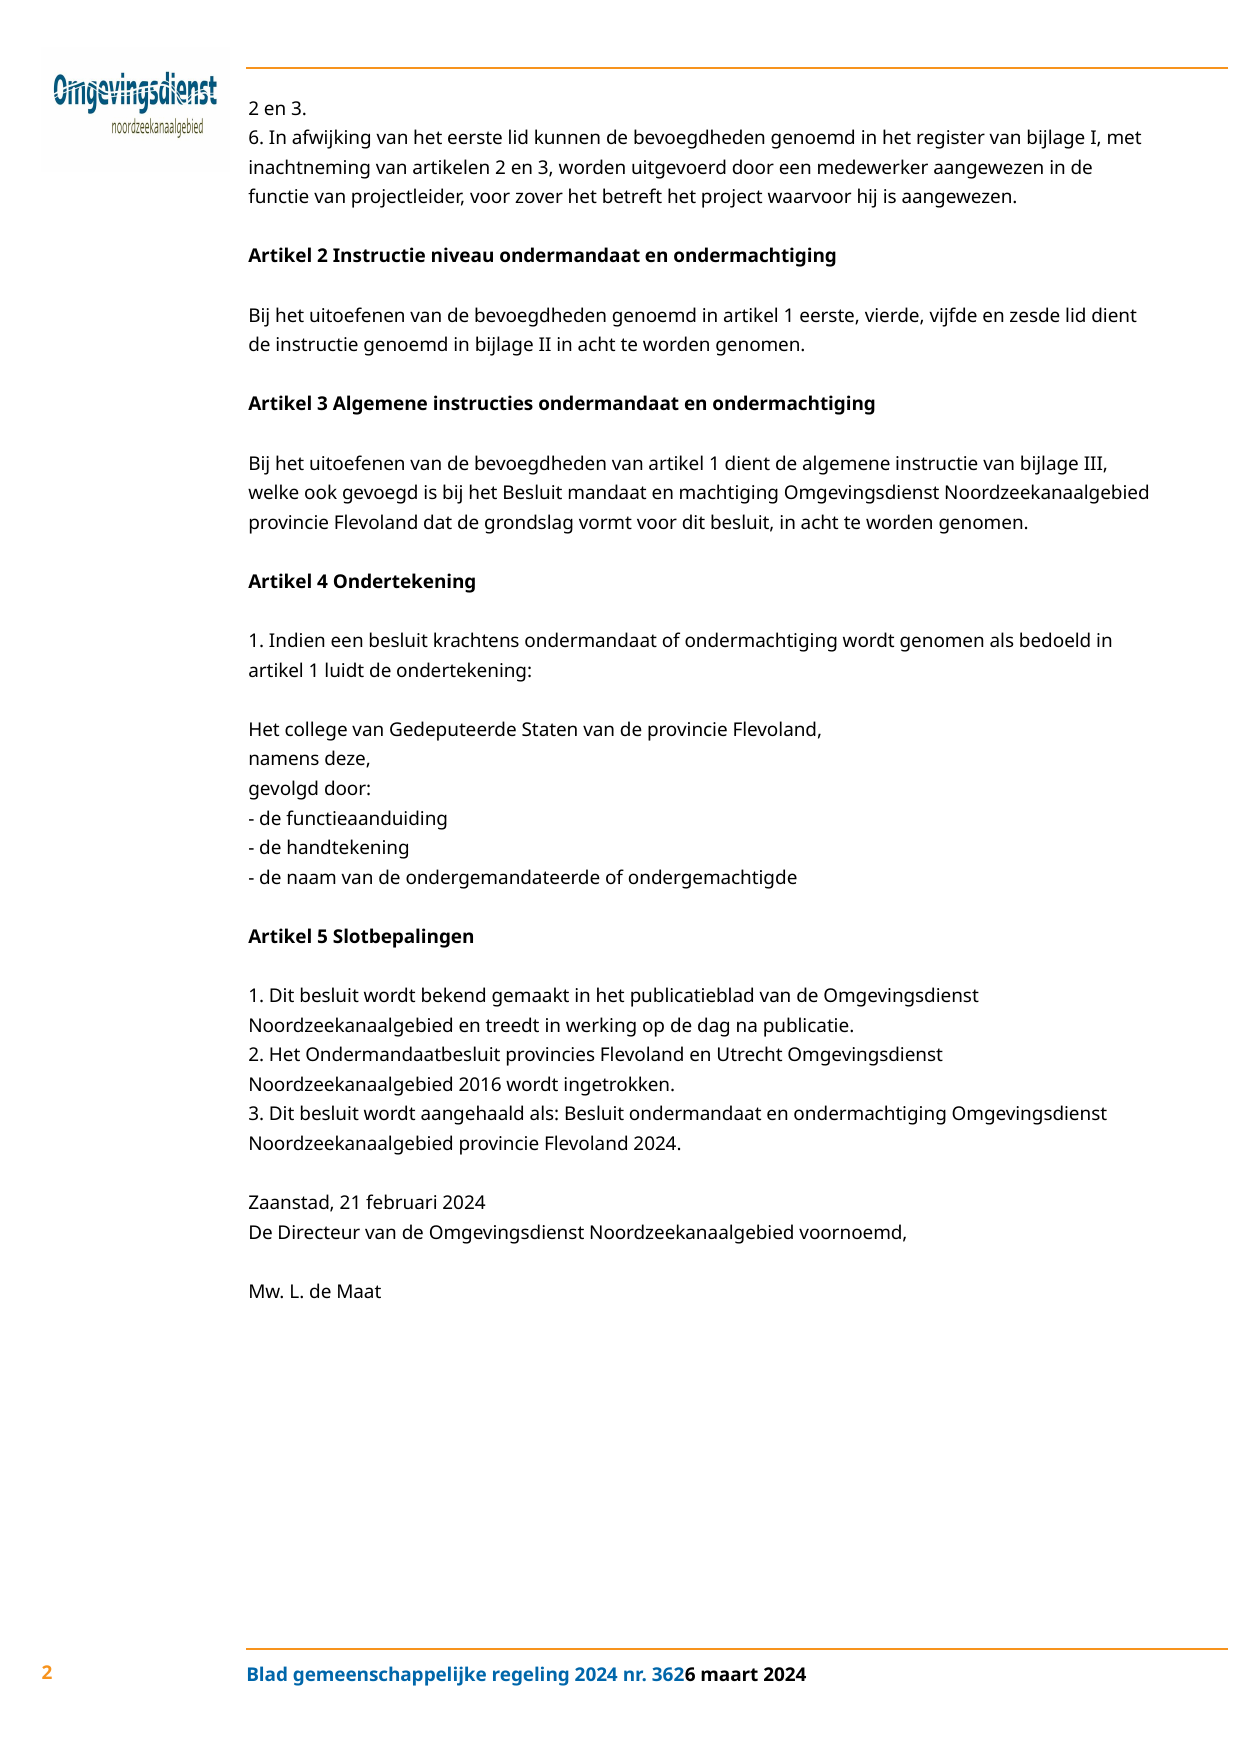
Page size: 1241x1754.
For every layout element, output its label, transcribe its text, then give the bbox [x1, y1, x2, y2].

text 1. Dit besluit wordt bekend gemaakt in het publicatieblad van de Omgevingsdienst Noordzeekanaalgebied en treedt in werking op de dag na publicatie. [248, 982, 1152, 1038]
text Artikel 4 Ondertekening [248, 568, 1152, 594]
text Bij het uitoefenen van de bevoegdheden genoemd in artikel 1 eerste, vierde, vijfde en zesde lid dient de instructie genoemd in bijlage II in acht te worden genomen. [248, 302, 1152, 357]
text gevolgd door: [248, 775, 1152, 801]
text Het college van Gedeputeerde Staten van de provincie Flevoland, [248, 716, 1152, 742]
text 2 en 3. [248, 95, 1152, 121]
text Zaanstad, 21 februari 2024 [248, 1189, 1152, 1215]
text De Directeur van de Omgevingsdienst Noordzeekanaalgebied voornoemd, [248, 1219, 1152, 1245]
text - de functieaanduiding [248, 805, 1152, 831]
text namens deze, [248, 746, 1152, 771]
text 3. Dit besluit wordt aangehaald als: Besluit ondermandaat en ondermachtiging Omgevingsdienst Noordzeekanaalgebied provincie Flevoland 2024. [248, 1101, 1152, 1156]
text Artikel 5 Slotbepalingen [248, 923, 1152, 949]
text 2. Het Ondermandaatbesluit provincies Flevoland en Utrecht Omgevingsdienst Noordzeekanaalgebied 2016 wordt ingetrokken. [248, 1041, 1152, 1097]
text Artikel 3 Algemene instructies ondermandaat en ondermachtiging [248, 391, 1152, 416]
text - de naam van de ondergemandateerde of ondergemachtigde [248, 864, 1152, 890]
text 6. In afwijking van het eerste lid kunnen de bevoegdheden genoemd in het register van bijlage I, met inachtneming van artikelen 2 en 3, worden uitgevoerd door een medewerker aangewezen in de functie van projectleider, voor zover het betreft het project waarvoor hij is aangewezen. [248, 124, 1152, 209]
picture [41, 47, 231, 172]
text 1. Indien een besluit krachtens ondermandaat of ondermachtiging wordt genomen als bedoeld in artikel 1 luidt de ondertekening: [248, 627, 1152, 683]
text Mw. L. de Maat [248, 1278, 1152, 1304]
text Artikel 2 Instructie niveau ondermandaat en ondermachtiging [248, 243, 1152, 268]
text Bij het uitoefenen van de bevoegdheden van artikel 1 dient de algemene instructie van bijlage III, welke ook gevoegd is bij het Besluit mandaat en machtiging Omgevingsdienst Noordzeekanaalgebied provincie Flevoland dat de grondslag vormt voor dit besluit, in acht te worden genomen. [248, 450, 1152, 535]
text - de handtekening [248, 834, 1152, 860]
